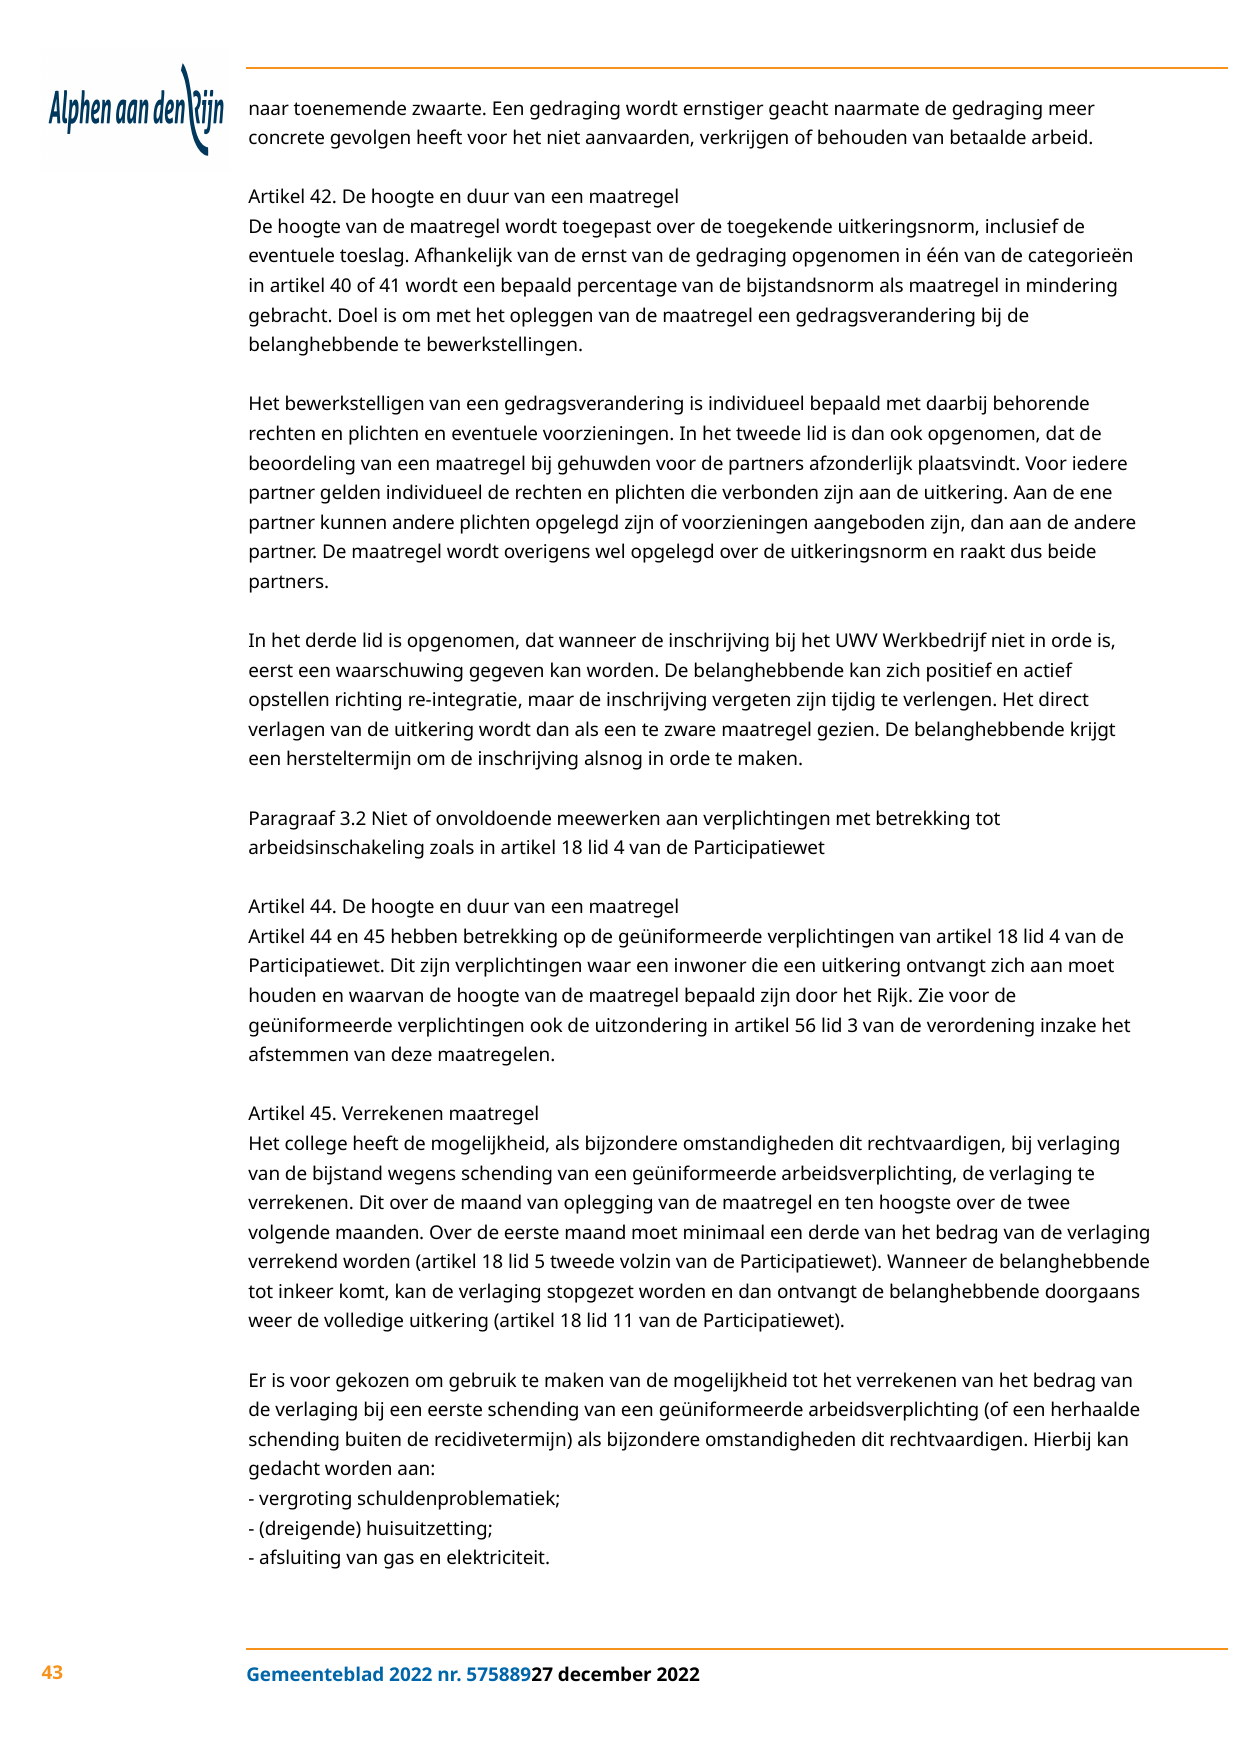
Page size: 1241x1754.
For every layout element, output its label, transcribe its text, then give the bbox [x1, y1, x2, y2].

text Er is voor gekozen om gebruik te maken van de mogelijkheid tot het verrekenen van het bedrag van de verlaging bij een eerste schending van een geüniformeerde arbeidsverplichting (of een herhaalde schending buiten de recidivetermijn) als bijzondere omstandigheden dit rechtvaardigen. Hierbij kan gedacht worden aan: [248, 1367, 1152, 1481]
text De hoogte van de maatregel wordt toegepast over de toegekende uitkeringsnorm, inclusief de eventuele toeslag. Afhankelijk van de ernst van de gedraging opgenomen in één van de categorieën in artikel 40 of 41 wordt een bepaald percentage van de bijstandsnorm als maatregel in mindering gebracht. Doel is om met het opleggen van de maatregel een gedragsverandering bij de belanghebbende te bewerkstellingen. [248, 213, 1152, 357]
text Artikel 42. De hoogte en duur van een maatregel [248, 183, 1152, 209]
text - (dreigende) huisuitzetting; [248, 1515, 1152, 1541]
text Artikel 44 en 45 hebben betrekking op de geüniformeerde verplichtingen van artikel 18 lid 4 van de Participatiewet. Dit zijn verplichtingen waar een inwoner die een uitkering ontvangt zich aan moet houden en waarvan de hoogte van de maatregel bepaald zijn door het Rijk. Zie voor de geüniformeerde verplichtingen ook de uitzondering in artikel 56 lid 3 van de verordening inzake het afstemmen van deze maatregelen. [248, 923, 1152, 1067]
text Het college heeft de mogelijkheid, als bijzondere omstandigheden dit rechtvaardigen, bij verlaging van de bijstand wegens schending van een geüniformeerde arbeidsverplichting, de verlaging te verrekenen. Dit over de maand van oplegging van de maatregel en ten hoogste over de twee volgende maanden. Over de eerste maand moet minimaal een derde van het bedrag van de verlaging verrekend worden (artikel 18 lid 5 tweede volzin van de Participatiewet). Wanneer de belanghebbende tot inkeer komt, kan de verlaging stopgezet worden en dan ontvangt de belanghebbende doorgaans weer de volledige uitkering (artikel 18 lid 11 van de Participatiewet). [248, 1130, 1152, 1333]
text - afsluiting van gas en elektriciteit. [248, 1544, 1152, 1570]
text Artikel 44. De hoogte en duur van een maatregel [248, 893, 1152, 919]
text naar toenemende zwaarte. Een gedraging wordt ernstiger geacht naarmate de gedraging meer concrete gevolgen heeft voor het niet aanvaarden, verkrijgen of behouden van betaalde arbeid. [248, 95, 1152, 150]
text In het derde lid is opgenomen, dat wanneer de inschrijving bij het UWV Werkbedrijf niet in orde is, eerst een waarschuwing gegeven kan worden. De belanghebbende kan zich positief en actief opstellen richting re-integratie, maar de inschrijving vergeten zijn tijdig te verlengen. Het direct verlagen van de uitkering wordt dan als een te zware maatregel gezien. De belanghebbende krijgt een hersteltermijn om de inschrijving alsnog in orde te maken. [248, 627, 1152, 771]
text Het bewerkstelligen van een gedragsverandering is individueel bepaald met daarbij behorende rechten en plichten en eventuele voorzieningen. In het tweede lid is dan ook opgenomen, dat de beoordeling van een maatregel bij gehuwden voor de partners afzonderlijk plaatsvindt. Voor iedere partner gelden individueel de rechten en plichten die verbonden zijn aan de uitkering. Aan de ene partner kunnen andere plichten opgelegd zijn of voorzieningen aangeboden zijn, dan aan de andere partner. De maatregel wordt overigens wel opgelegd over de uitkeringsnorm en raakt dus beide partners. [248, 391, 1152, 594]
text - vergroting schuldenproblematiek; [248, 1485, 1152, 1511]
text Paragraaf 3.2 Niet of onvoldoende meewerken aan verplichtingen met betrekking tot arbeidsinschakeling zoals in artikel 18 lid 4 van de Participatiewet [248, 805, 1152, 860]
text Artikel 45. Verrekenen maatregel [248, 1101, 1152, 1126]
picture [41, 47, 231, 172]
